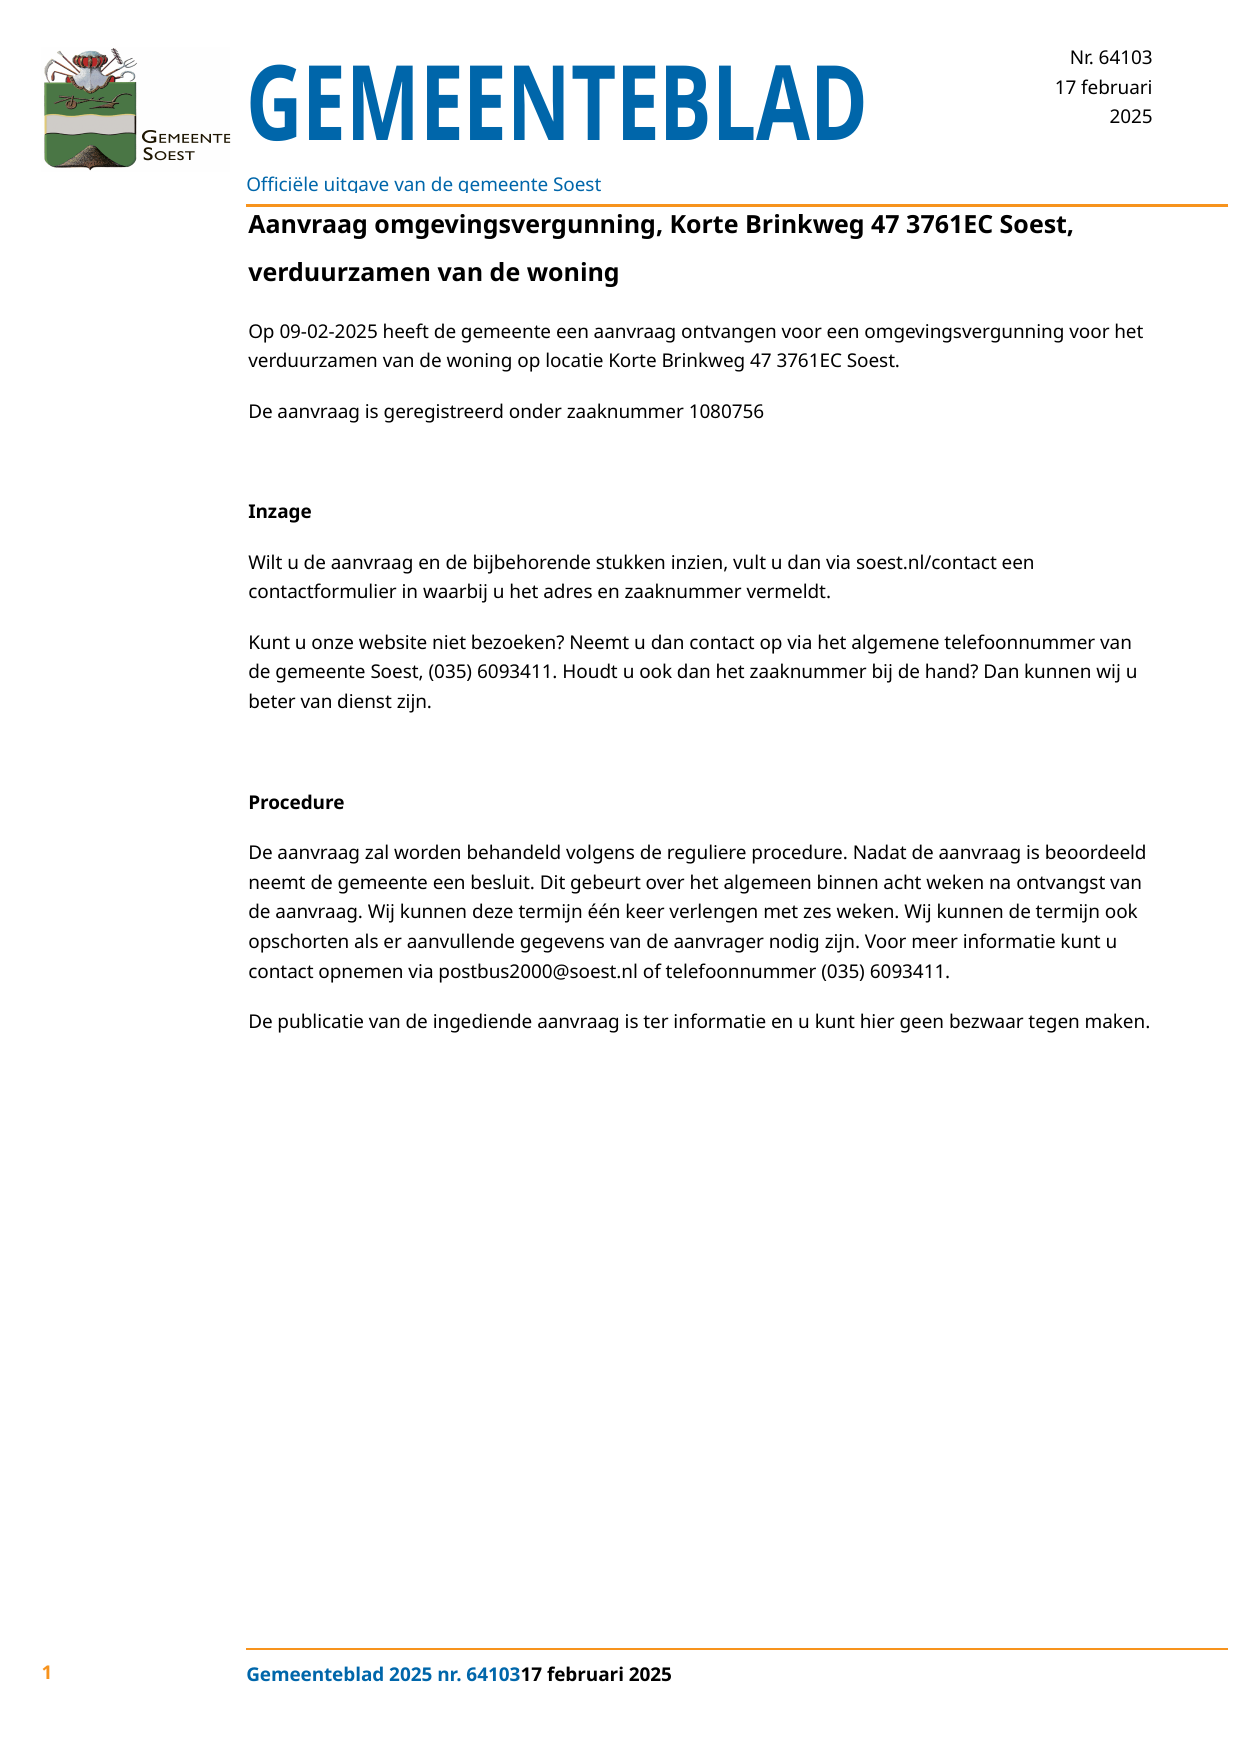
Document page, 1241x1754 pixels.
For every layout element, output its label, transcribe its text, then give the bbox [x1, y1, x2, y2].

text De aanvraag zal worden behandeld volgens de reguliere procedure. Nadat de aanvraag is beoordeeld neemt de gemeente een besluit. Dit gebeurt over het algemeen binnen acht weken na ontvangst van de aanvraag. Wij kunnen deze termijn één keer verlengen met zes weken. Wij kunnen de termijn ook opschorten als er aanvullende gegevens van de aanvrager nodig zijn. Voor meer informatie kunt u contact opnemen via postbus2000@soest.nl of telefoonnummer (035) 6093411. [248, 839, 1152, 984]
text Op 09-02-2025 heeft de gemeente een aanvraag ontvangen voor een omgevingsvergunning voor het verduurzamen van de woning op locatie Korte Brinkweg 47 3761EC Soest. [248, 318, 1152, 373]
text De publicatie van de ingediende aanvraag is ter informatie en u kunt hier geen bezwaar tegen maken. [248, 1008, 1152, 1034]
text Wilt u de aanvraag en de bijbehorende stukken inzien, vult u dan via soest.nl/contact een contactformulier in waarbij u het adres en zaaknummer vermeldt. [248, 549, 1152, 604]
picture [41, 47, 231, 172]
text Inzage [248, 499, 1152, 524]
text De aanvraag is geregistreerd onder zaaknummer 1080756 [248, 398, 1152, 424]
text Aanvraag omgevingsvergunning, Korte Brinkweg 47 3761EC Soest, verduurzamen van de woning [248, 207, 1152, 288]
text Procedure [248, 789, 1152, 815]
text Kunt u onze website niet bezoeken? Neemt u dan contact op via het algemene telefoonnummer van de gemeente Soest, (035) 6093411. Houdt u ook dan het zaaknummer bij de hand? Dan kunnen wij u beter van dienst zijn. [248, 629, 1152, 714]
